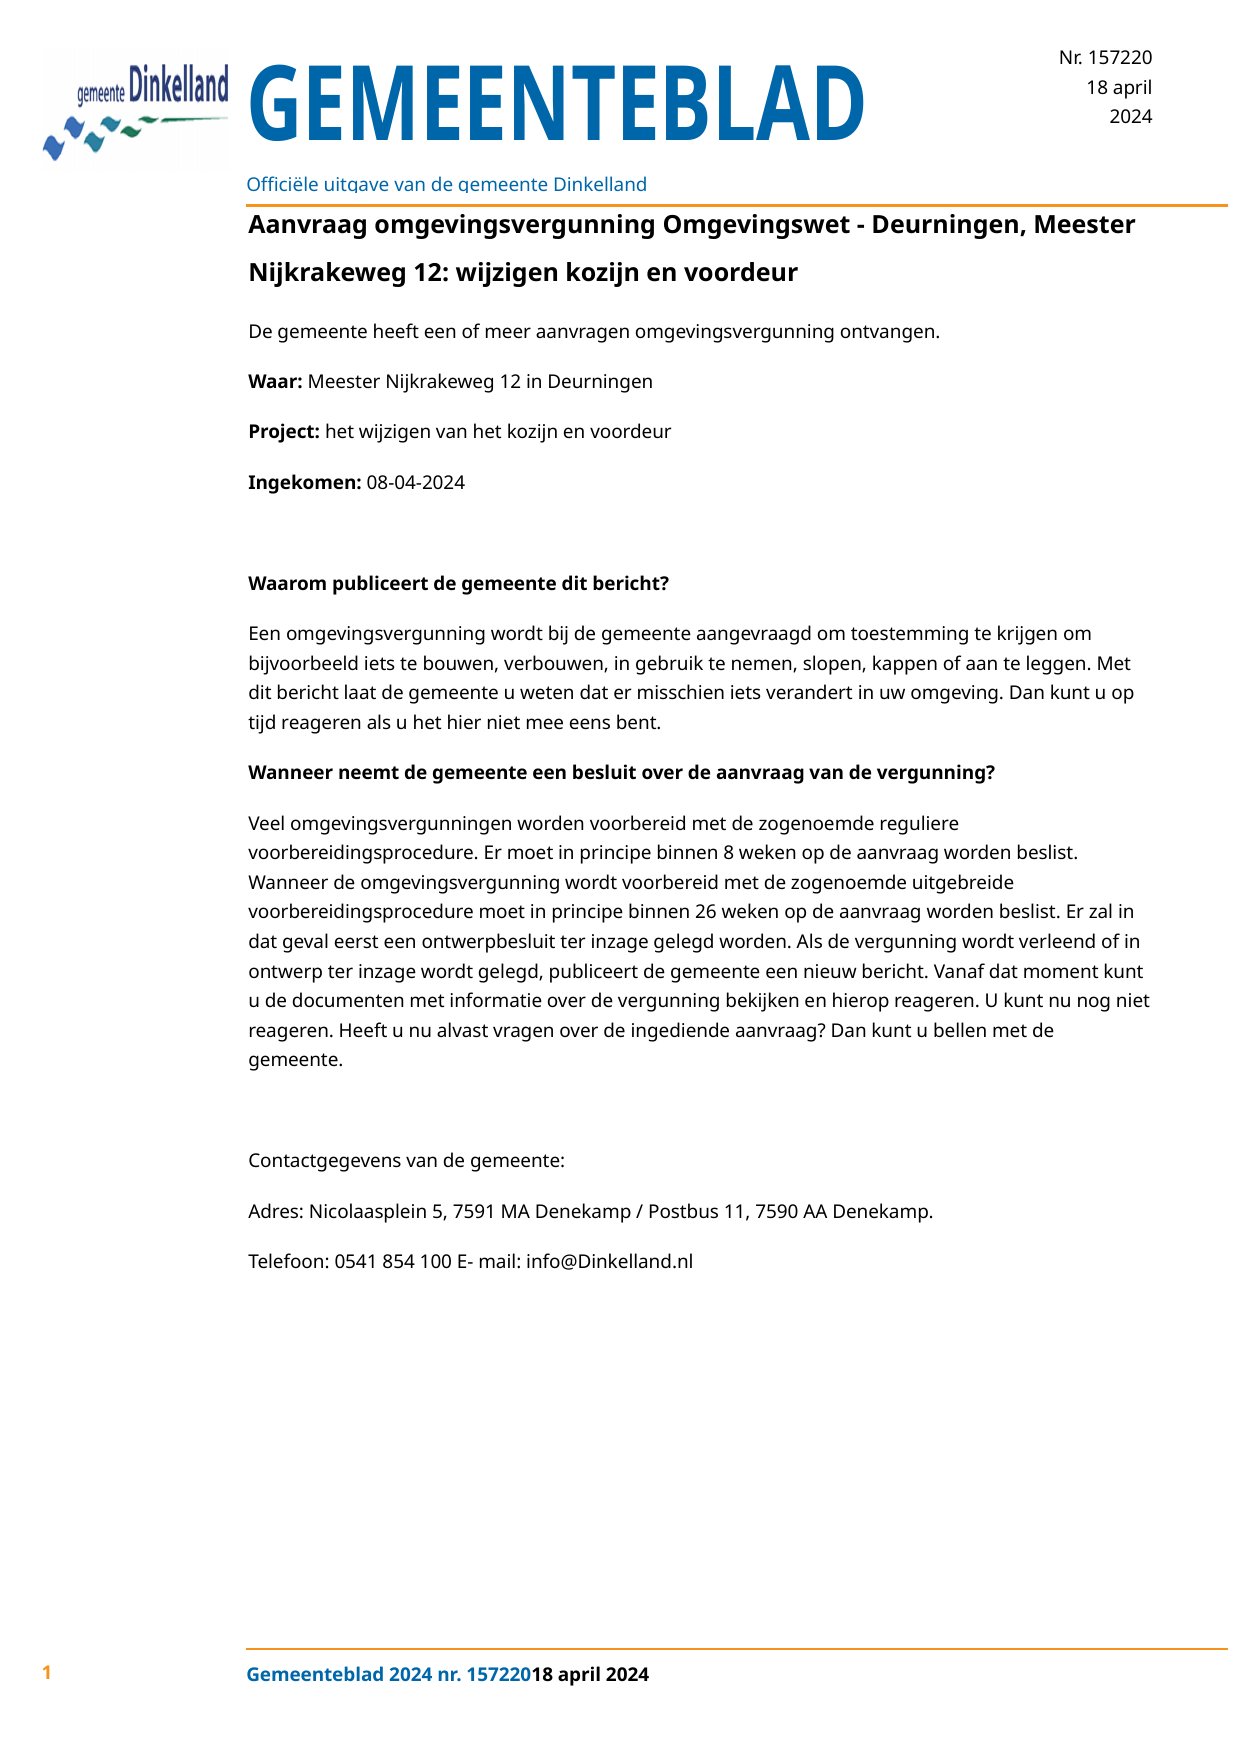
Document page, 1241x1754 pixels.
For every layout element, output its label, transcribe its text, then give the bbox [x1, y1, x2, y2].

text Contactgegevens van de gemeente: [248, 1147, 1152, 1173]
text Een omgevingsvergunning wordt bij de gemeente aangevraagd om toestemming te krijgen om bijvoorbeeld iets te bouwen, verbouwen, in gebruik te nemen, slopen, kappen of aan te leggen. Met dit bericht laat de gemeente u weten dat er misschien iets verandert in uw omgeving. Dan kunt u op tijd reageren als u het hier niet mee eens bent. [248, 620, 1152, 735]
text Veel omgevingsvergunningen worden voorbereid met de zogenoemde reguliere voorbereidingsprocedure. Er moet in principe binnen 8 weken op de aanvraag worden beslist. Wanneer de omgevingsvergunning wordt voorbereid met de zogenoemde uitgebreide voorbereidingsprocedure moet in principe binnen 26 weken op de aanvraag worden beslist. Er zal in dat geval eerst een ontwerpbesluit ter inzage gelegd worden. Als de vergunning wordt verleend of in ontwerp ter inzage wordt gelegd, publiceert de gemeente een nieuw bericht. Vanaf dat moment kunt u de documenten met informatie over de vergunning bekijken en hierop reageren. U kunt nu nog niet reageren. Heeft u nu alvast vragen over de ingediende aanvraag? Dan kunt u bellen met de gemeente. [248, 810, 1152, 1072]
text Waar: Meester Nijkrakeweg 12 in Deurningen [248, 368, 1152, 394]
text Aanvraag omgevingsvergunning Omgevingswet - Deurningen, Meester Nijkrakeweg 12: wijzigen kozijn en voordeur [248, 207, 1152, 288]
text De gemeente heeft een of meer aanvragen omgevingsvergunning ontvangen. [248, 318, 1152, 344]
text Project: het wijzigen van het kozijn en voordeur [248, 419, 1152, 444]
text Ingekomen: 08-04-2024 [248, 469, 1152, 495]
text Wanneer neemt de gemeente een besluit over de aanvraag van de vergunning? [248, 759, 1152, 785]
text Adres: Nicolaasplein 5, 7591 MA Denekamp / Postbus 11, 7590 AA Denekamp. [248, 1198, 1152, 1224]
picture [41, 47, 231, 172]
text Waarom publiceert de gemeente dit bericht? [248, 570, 1152, 596]
text Telefoon: 0541 854 100 E- mail: info@Dinkelland.nl [248, 1248, 1152, 1274]
